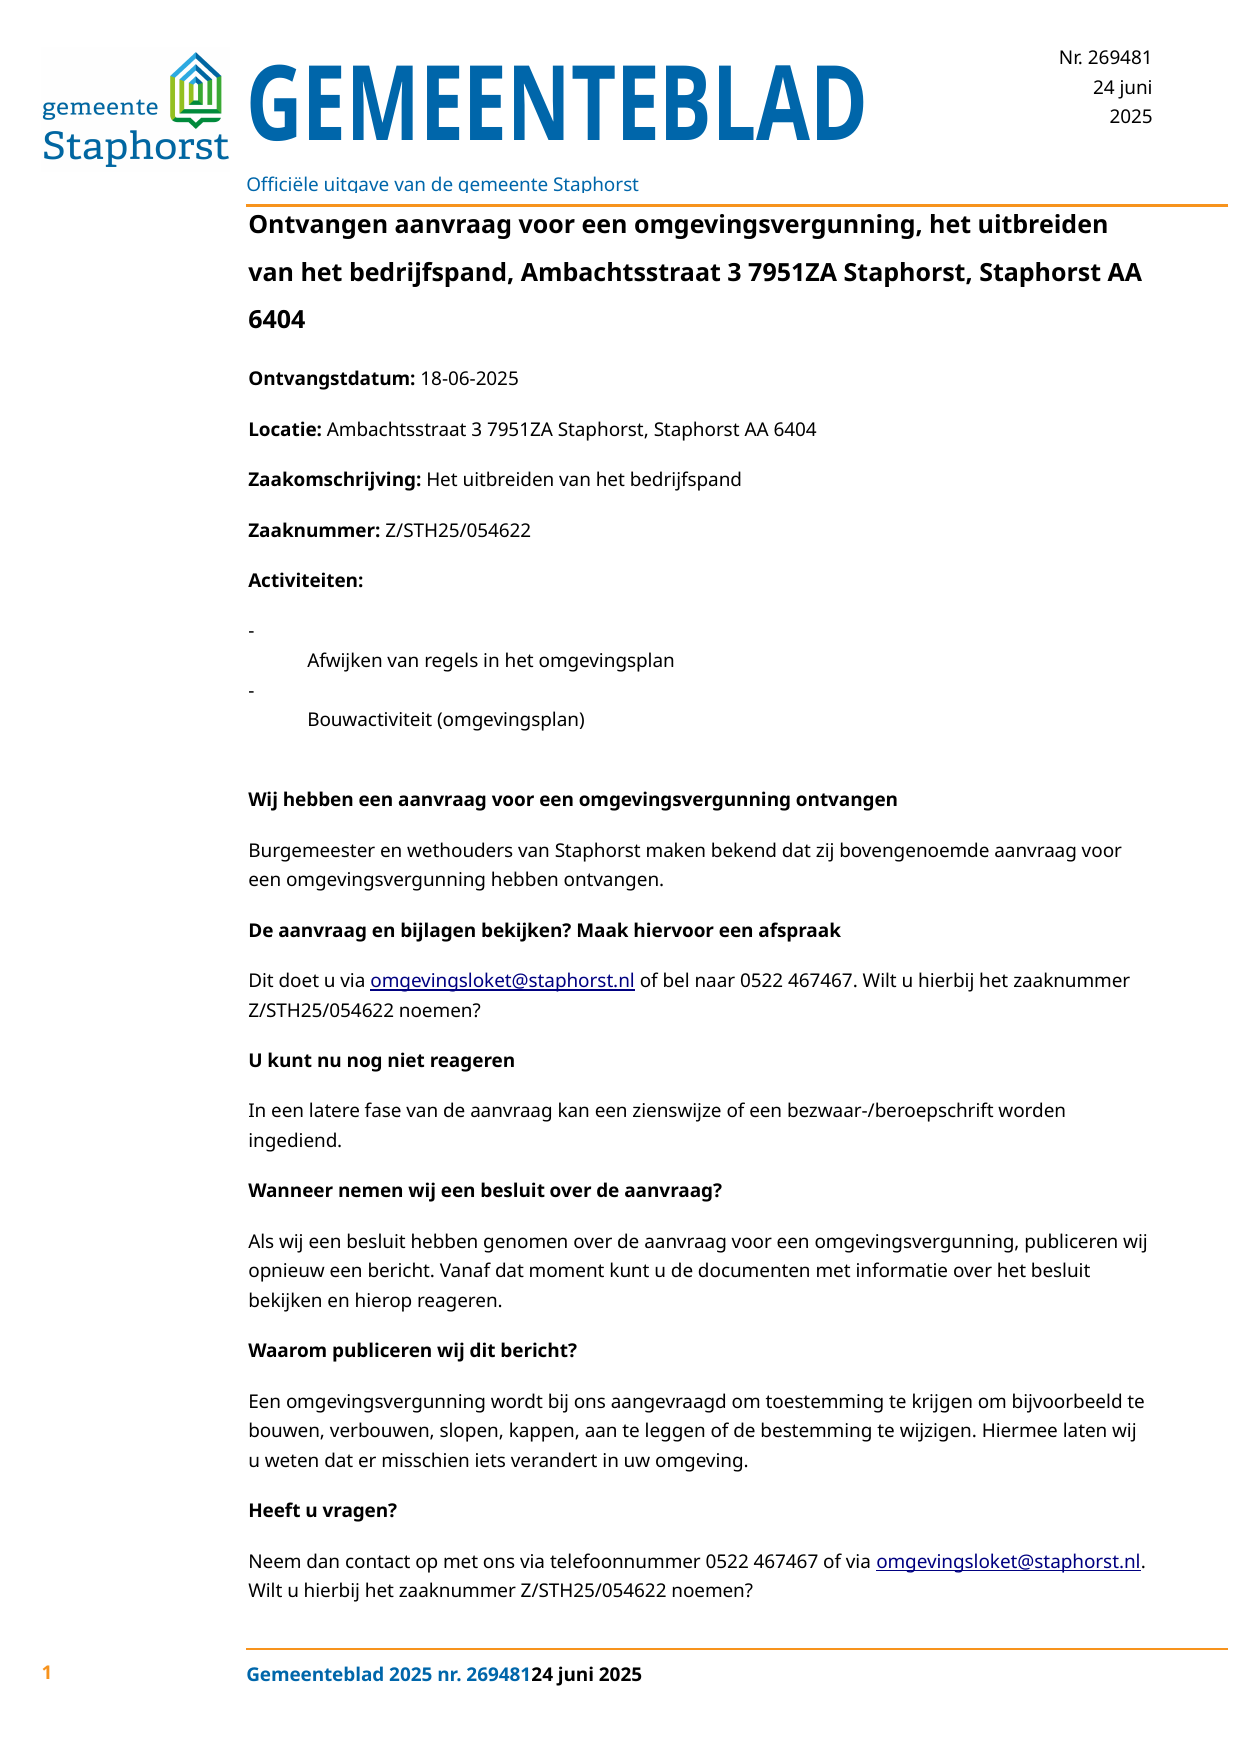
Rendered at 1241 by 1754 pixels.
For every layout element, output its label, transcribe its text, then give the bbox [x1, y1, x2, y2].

text Locatie: Ambachtsstraat 3 7951ZA Staphorst, Staphorst AA 6404 [248, 416, 1152, 442]
text Activiteiten: [248, 567, 1152, 593]
text Ontvangstdatum: 18-06-2025 [248, 366, 1152, 391]
text Burgemeester en wethouders van Staphorst maken bekend dat zij bovengenoemde aanvraag voor een omgevingsvergunning hebben ontvangen. [248, 837, 1152, 892]
text Zaaknummer: Z/STH25/054622 [248, 517, 1152, 542]
text Zaakomschrijving: Het uitbreiden van het bedrijfspand [248, 466, 1152, 492]
text Dit doet u via omgevingsloket@staphorst.nl of bel naar 0522 467467. Wilt u hierbij het zaaknummer Z/STH25/054622 noemen? [248, 967, 1152, 1022]
text Heeft u vragen? [248, 1498, 1152, 1523]
list Afwijken van regels in het omgevingsplan [248, 647, 1152, 673]
list Bouwactiviteit (omgevingsplan) [248, 706, 1152, 732]
text Wij hebben een aanvraag voor een omgevingsvergunning ontvangen [248, 786, 1152, 812]
text De aanvraag en bijlagen bekijken? Maak hiervoor een afspraak [248, 917, 1152, 942]
text Als wij een besluit hebben genomen over de aanvraag voor een omgevingsvergunning, publiceren wij opnieuw een bericht. Vanaf dat moment kunt u de documenten met informatie over het besluit bekijken en hierop reageren. [248, 1228, 1152, 1313]
text Een omgevingsvergunning wordt bij ons aangevraagd om toestemming te krijgen om bijvoorbeeld te bouwen, verbouwen, slopen, kappen, aan te leggen of de bestemming te wijzigen. Hiermee laten wij u weten dat er misschien iets verandert in uw omgeving. [248, 1388, 1152, 1473]
picture [41, 47, 231, 172]
text In een latere fase van de aanvraag kan een zienswijze of een bezwaar-/beroepschrift worden ingediend. [248, 1098, 1152, 1153]
text Neem dan contact op met ons via telefoonnummer 0522 467467 of via omgevingsloket@staphorst.nl. Wilt u hierbij het zaaknummer Z/STH25/054622 noemen? [248, 1548, 1152, 1603]
text Wanneer nemen wij een besluit over de aanvraag? [248, 1178, 1152, 1203]
text U kunt nu nog niet reageren [248, 1047, 1152, 1073]
text Waarom publiceren wij dit bericht? [248, 1338, 1152, 1363]
text Ontvangen aanvraag voor een omgevingsvergunning, het uitbreiden van het bedrijfspand, Ambachtsstraat 3 7951ZA Staphorst, Staphorst AA 6404 [248, 207, 1152, 336]
